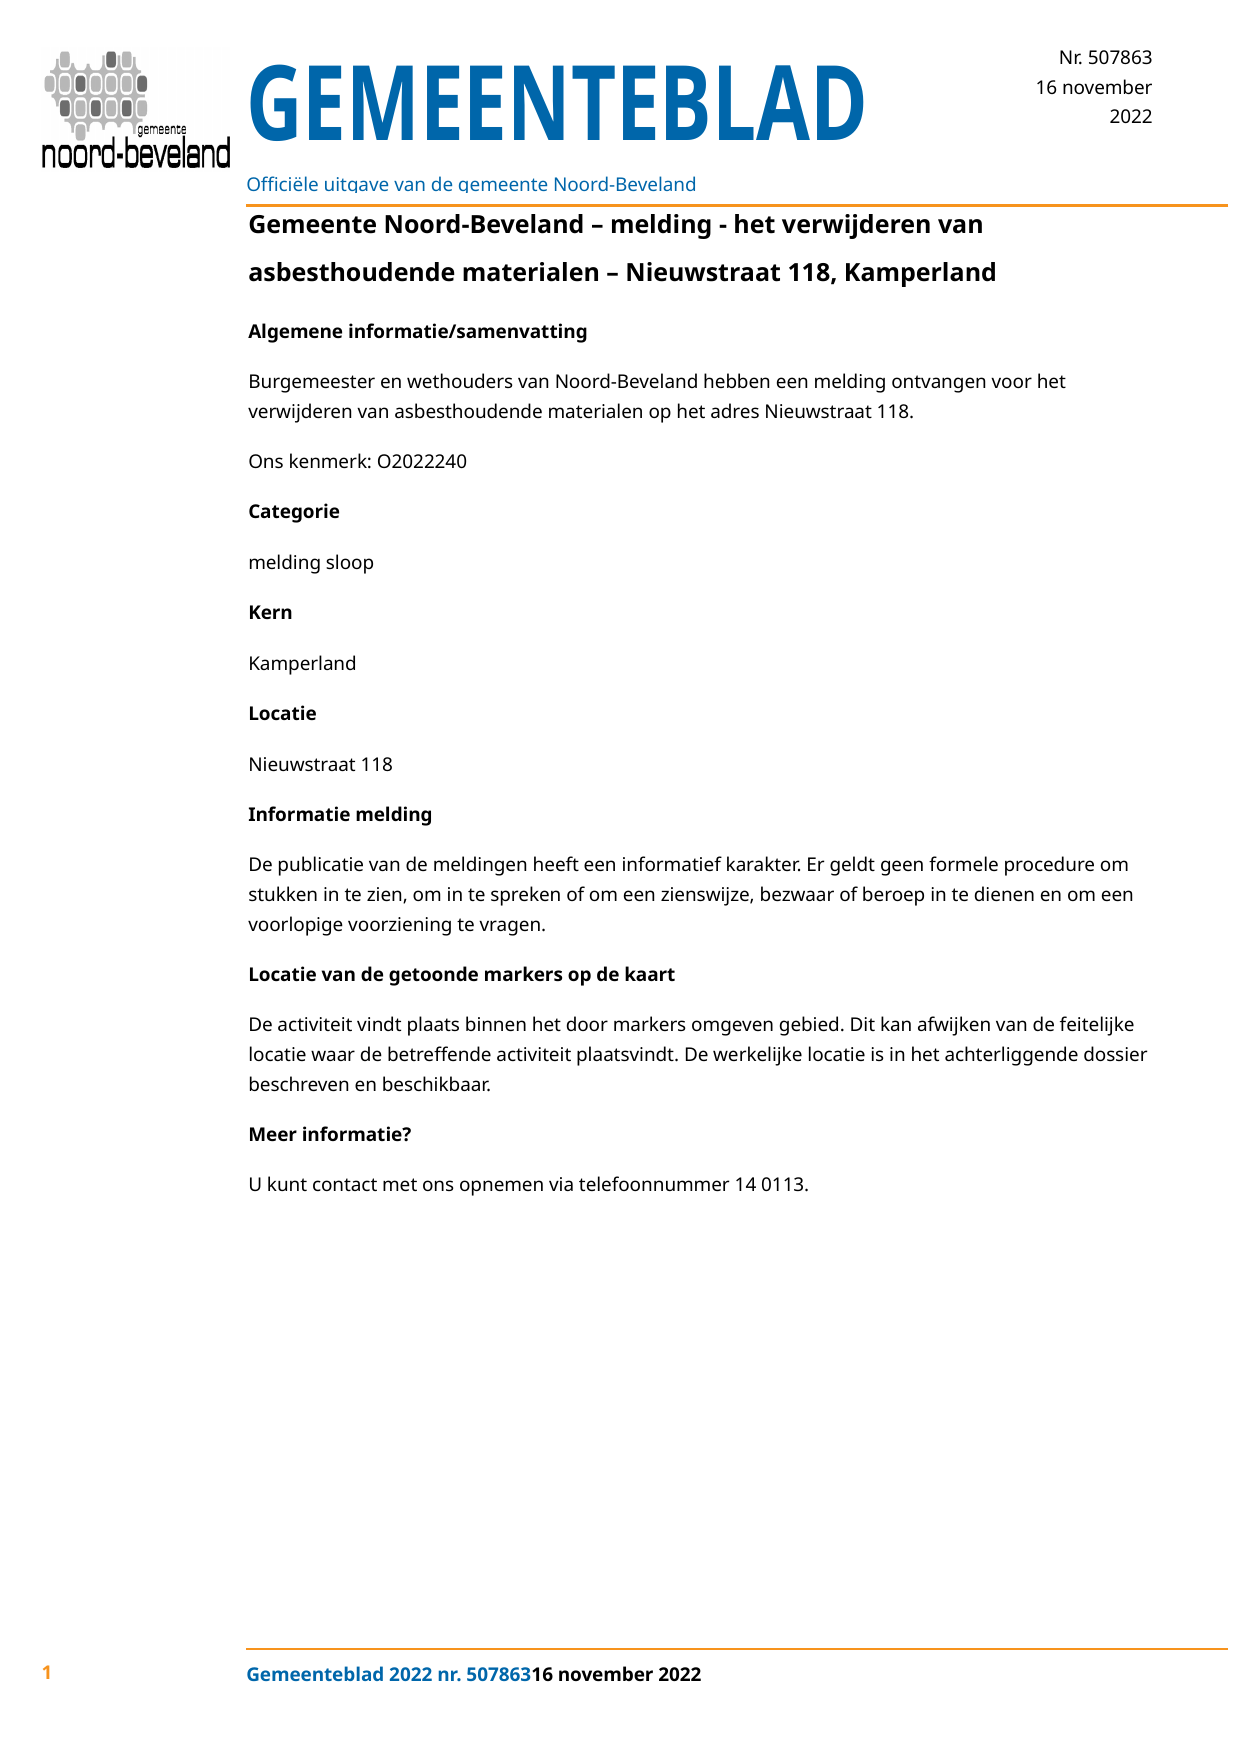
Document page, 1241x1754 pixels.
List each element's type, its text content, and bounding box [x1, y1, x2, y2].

text Kern [248, 599, 1152, 625]
text De activiteit vindt plaats binnen het door markers omgeven gebied. Dit kan afwijken van de feitelijke locatie waar de betreffende activiteit plaatsvindt. De werkelijke locatie is in het achterliggende dossier beschreven en beschikbaar. [248, 1012, 1152, 1097]
text Gemeente Noord-Beveland – melding - het verwijderen van asbesthoudende materialen – Nieuwstraat 118, Kamperland [248, 207, 1152, 288]
text Ons kenmerk: O2022240 [248, 448, 1152, 474]
text melding sloop [248, 549, 1152, 575]
text Informatie melding [248, 801, 1152, 827]
picture [41, 47, 231, 172]
text Categorie [248, 499, 1152, 524]
text Kamperland [248, 650, 1152, 676]
text Nieuwstraat 118 [248, 751, 1152, 777]
text Locatie van de getoonde markers op de kaart [248, 961, 1152, 987]
text Algemene informatie/samenvatting [248, 318, 1152, 344]
text Burgemeester en wethouders van Noord-Beveland hebben een melding ontvangen voor het verwijderen van asbesthoudende materialen op het adres Nieuwstraat 118. [248, 368, 1152, 424]
text Meer informatie? [248, 1121, 1152, 1147]
text Locatie [248, 700, 1152, 726]
text De publicatie van de meldingen heeft een informatief karakter. Er geldt geen formele procedure om stukken in te zien, om in te spreken of om een zienswijze, bezwaar of beroep in te dienen en om een voorlopige voorziening te vragen. [248, 852, 1152, 937]
text U kunt contact met ons opnemen via telefoonnummer 14 0113. [248, 1172, 1152, 1197]
